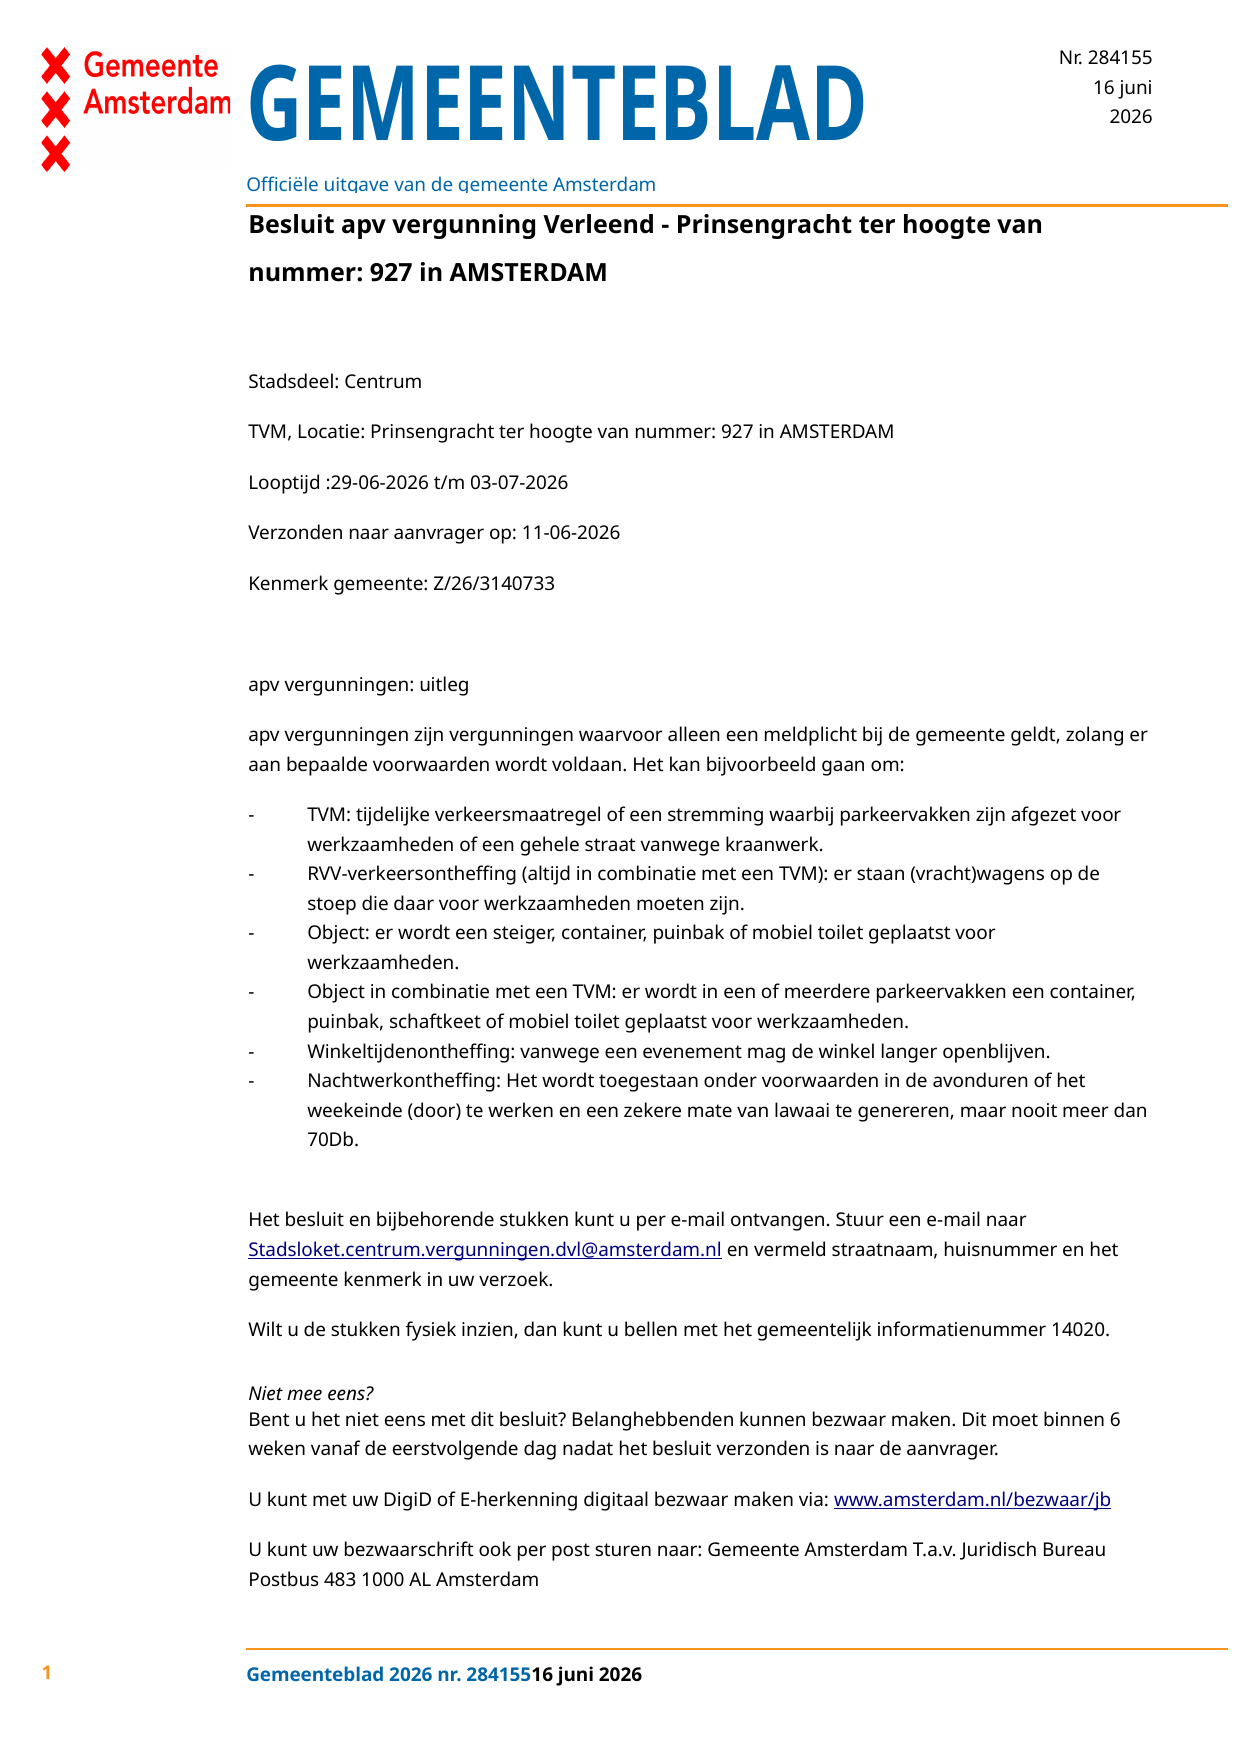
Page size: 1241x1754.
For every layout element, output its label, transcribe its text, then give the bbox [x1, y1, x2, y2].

text Bent u het niet eens met dit besluit? Belanghebbenden kunnen bezwaar maken. Dit moet binnen 6 weken vanaf de eerstvolgende dag nadat het besluit verzonden is naar de aanvrager. [248, 1406, 1152, 1461]
list Nachtwerkontheffing: Het wordt toegestaan onder voorwaarden in de avonduren of het weekeinde (door) te werken en een zekere mate van lawaai te genereren, maar nooit meer dan 70Db. [248, 1067, 1152, 1152]
list Winkeltijdenontheffing: vanwege een evenement mag de winkel langer openblijven. [248, 1038, 1152, 1064]
text apv vergunningen: uitleg [248, 671, 1152, 697]
list RVV-verkeersontheffing (altijd in combinatie met een TVM): er staan (vracht)wagens op de stoep die daar voor werkzaamheden moeten zijn. [248, 860, 1152, 916]
list Object: er wordt een steiger, container, puinbak of mobiel toilet geplaatst voor werkzaamheden. [248, 919, 1152, 975]
list TVM: tijdelijke verkeersmaatregel of een stremming waarbij parkeervakken zijn afgezet voor werkzaamheden of een gehele straat vanwege kraanwerk. [248, 801, 1152, 857]
text TVM, Locatie: Prinsengracht ter hoogte van nummer: 927 in AMSTERDAM [248, 419, 1152, 444]
text Het besluit en bijbehorende stukken kunt u per e-mail ontvangen. Stuur een e-mail naar Stadsloket.centrum.vergunningen.dvl@amsterdam.nl en vermeld straatnaam, huisnummer en het gemeente kenmerk in uw verzoek. [248, 1207, 1152, 1292]
text Besluit apv vergunning Verleend - Prinsengracht ter hoogte van nummer: 927 in AMSTERDAM [248, 207, 1152, 288]
text Kenmerk gemeente: Z/26/3140733 [248, 570, 1152, 596]
text apv vergunningen zijn vergunningen waarvoor alleen een meldplicht bij de gemeente geldt, zolang er aan bepaalde voorwaarden wordt voldaan. Het kan bijvoorbeeld gaan om: [248, 721, 1152, 777]
list Object in combinatie met een TVM: er wordt in een of meerdere parkeervakken een container, puinbak, schaftkeet of mobiel toilet geplaatst voor werkzaamheden. [248, 979, 1152, 1034]
text U kunt uw bezwaarschrift ook per post sturen naar: Gemeente Amsterdam T.a.v. Juridisch Bureau Postbus 483 1000 AL Amsterdam [248, 1536, 1152, 1592]
picture [41, 47, 231, 172]
text Wilt u de stukken fysiek inzien, dan kunt u bellen met het gemeentelijk informatienummer 14020. [248, 1316, 1152, 1342]
text Verzonden naar aanvrager op: 11-06-2026 [248, 519, 1152, 545]
text Niet mee eens? [248, 1380, 1152, 1406]
text Looptijd :29-06-2026 t/m 03-07-2026 [248, 469, 1152, 495]
text Stadsdeel: Centrum [248, 368, 1152, 394]
text U kunt met uw DigiD of E-herkenning digitaal bezwaar maken via: www.amsterdam.nl/bezwaar/jb [248, 1486, 1152, 1512]
